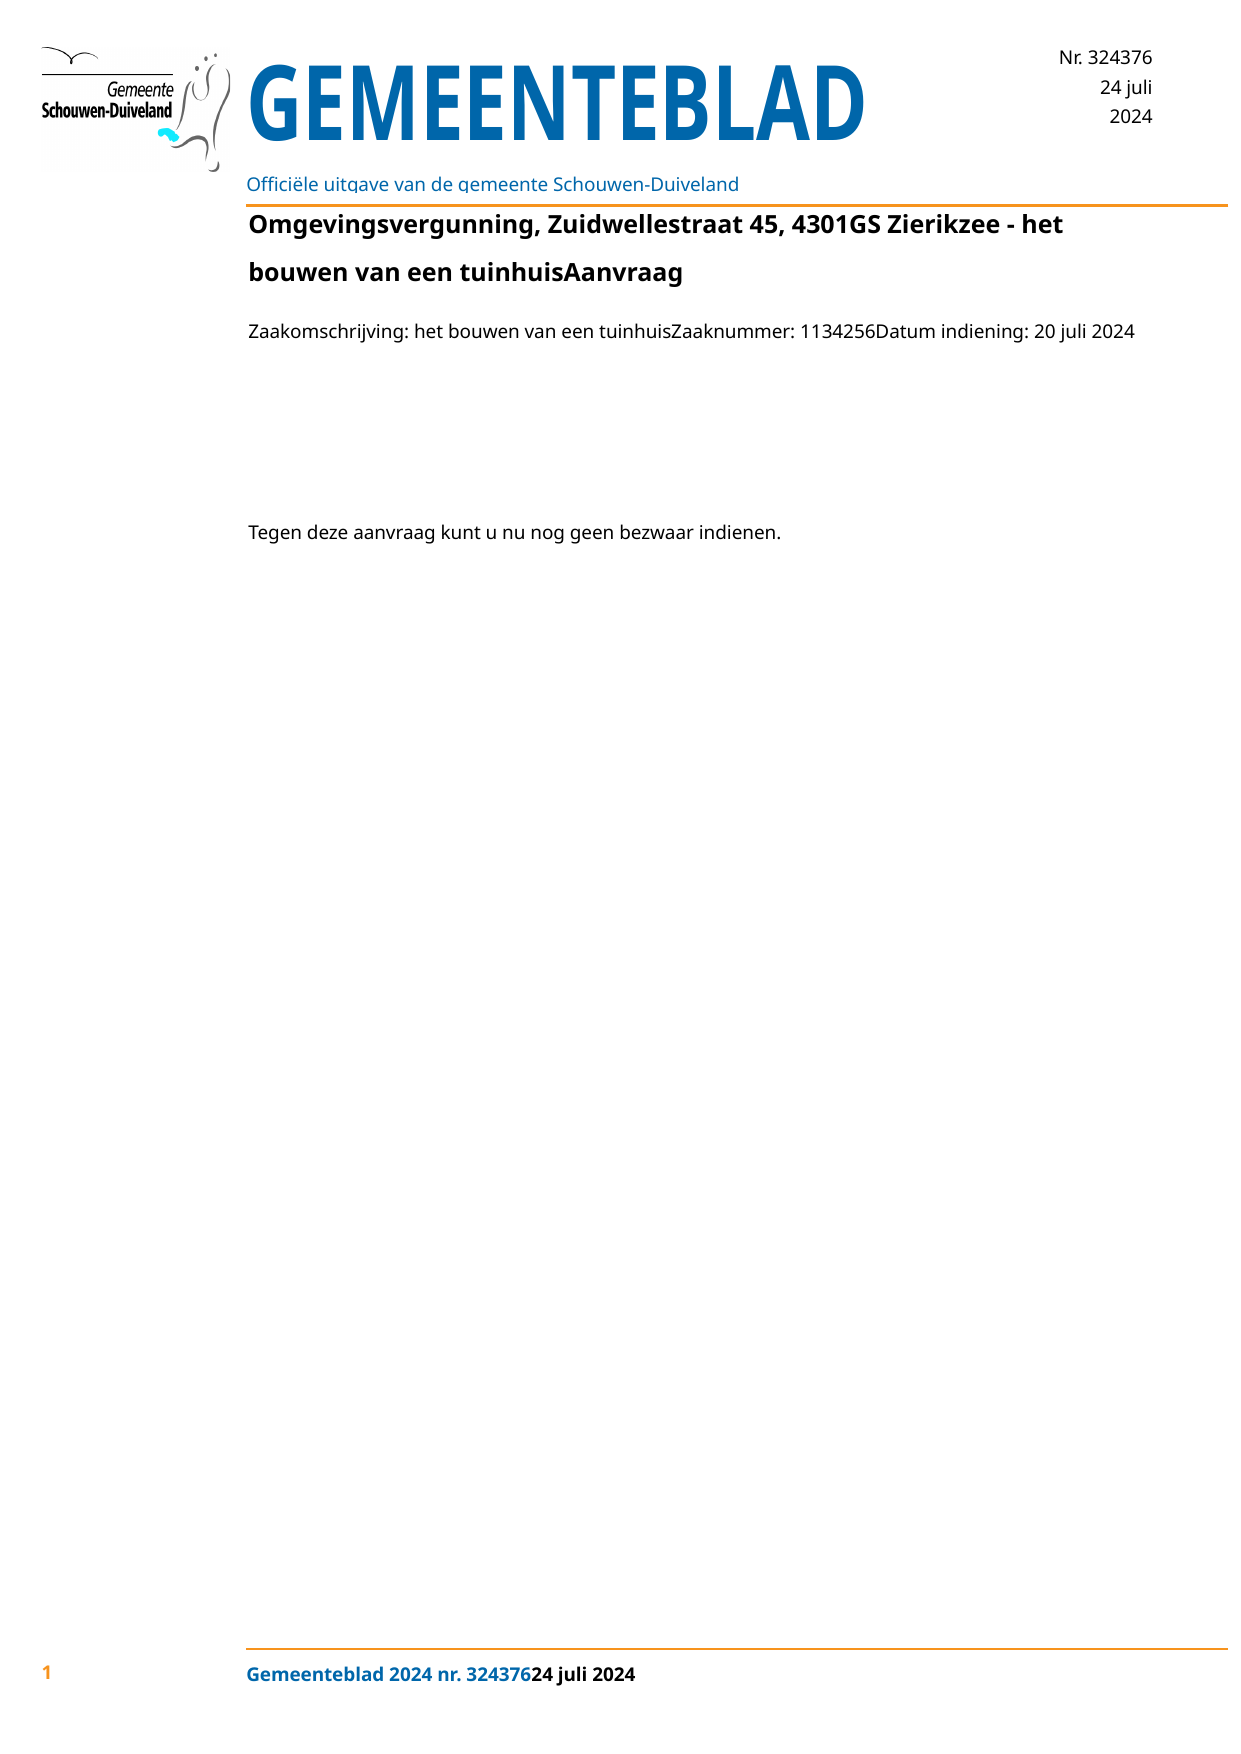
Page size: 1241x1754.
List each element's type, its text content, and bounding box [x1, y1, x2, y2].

text Zaakomschrijving: het bouwen van een tuinhuisZaaknummer: 1134256Datum indiening: 20 juli 2024 [248, 318, 1152, 344]
text Omgevingsvergunning, Zuidwellestraat 45, 4301GS Zierikzee - het bouwen van een tuinhuisAanvraag [248, 207, 1152, 288]
text Tegen deze aanvraag kunt u nu nog geen bezwaar indienen. [248, 519, 1152, 545]
picture [41, 47, 231, 172]
